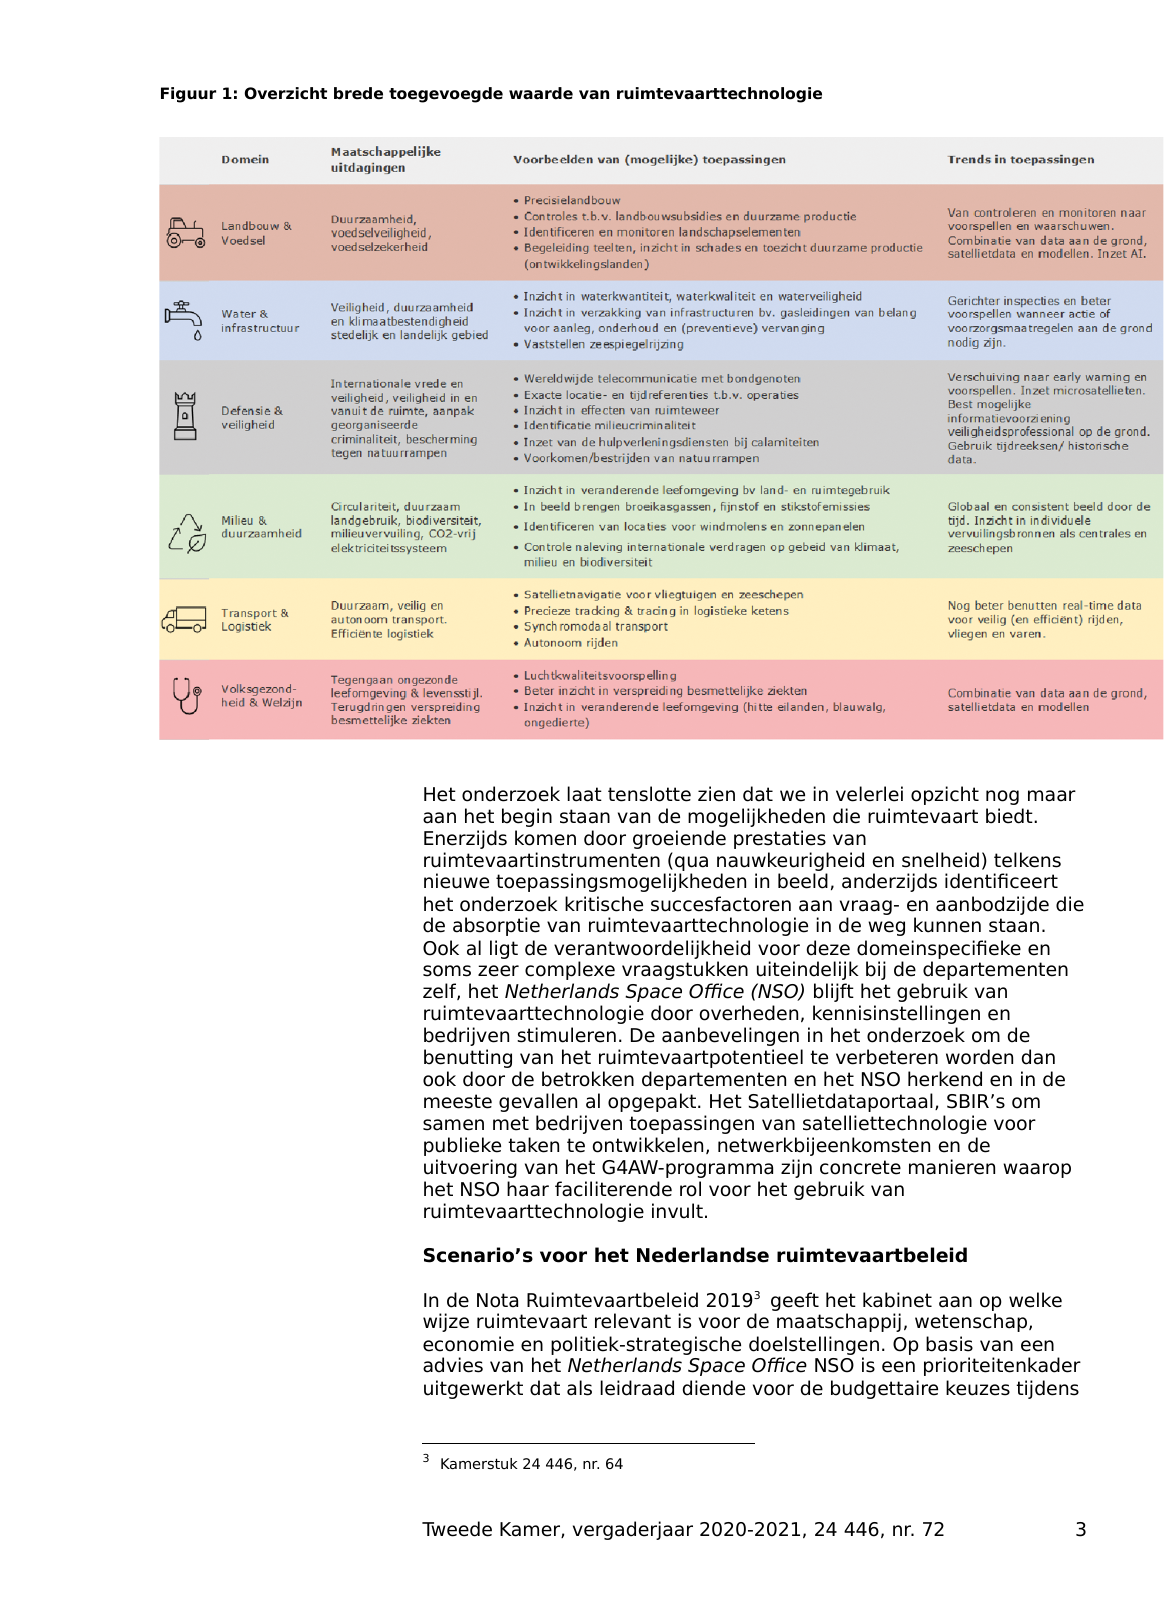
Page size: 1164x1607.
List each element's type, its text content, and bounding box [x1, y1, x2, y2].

text Figuur 1: Overzicht brede toegevoegde waarde van ruimtevaarttechnologie [159, 85, 1163, 103]
text In de Nota Ruimtevaartbeleid 2019 geeft het kabinet aan op welke wijze ruimtevaart relevant is voor de maatschappij, wetenschap, economie en politiek-strategische doelstellingen. Op basis van een advies van het Netherlands Space Office NSO is een prioriteitenkader uitgewerkt dat als leidraad diende voor de budgettaire keuzes tijdens [422, 1289, 1087, 1399]
text Het onderzoek laat tenslotte zien dat we in velerlei opzicht nog maar aan het begin staan van de mogelijkheden die ruimtevaart biedt. Enerzijds komen door groeiende prestaties van ruimtevaartinstrumenten (qua nauwkeurigheid en snelheid) telkens nieuwe toepassingsmogelijkheden in beeld, anderzijds identificeert het onderzoek kritische succesfactoren aan vraag- en aanbodzijde die de absorptie van ruimtevaarttechnologie in de weg kunnen staan. Ook al ligt de verantwoordelijkheid voor deze domeinspecifieke en soms zeer complexe vraagstukken uiteindelijk bij de departementen zelf, het Netherlands Space Office (NSO) blijft het gebruik van ruimtevaarttechnologie door overheden, kennisinstellingen en bedrijven stimuleren. De aanbevelingen in het onderzoek om de benutting van het ruimtevaartpotentieel te verbeteren worden dan ook door de betrokken departementen en het NSO herkend en in de meeste gevallen al opgepakt. Het Satellietdataportaal, SBIR’s om samen met bedrijven toepassingen van satelliettechnologie voor publieke taken te ontwikkelen, netwerkbijeenkomsten en de uitvoering van het G4AW-programma zijn concrete manieren waarop het NSO haar faciliterende rol voor het gebruik van ruimtevaarttechnologie invult. [422, 783, 1087, 1223]
picture [159, 137, 1164, 740]
text Kamerstuk 24 446, nr. 64 [422, 1452, 1087, 1474]
subtitle Scenario’s voor het Nederlandse ruimtevaartbeleid [422, 1245, 1087, 1267]
